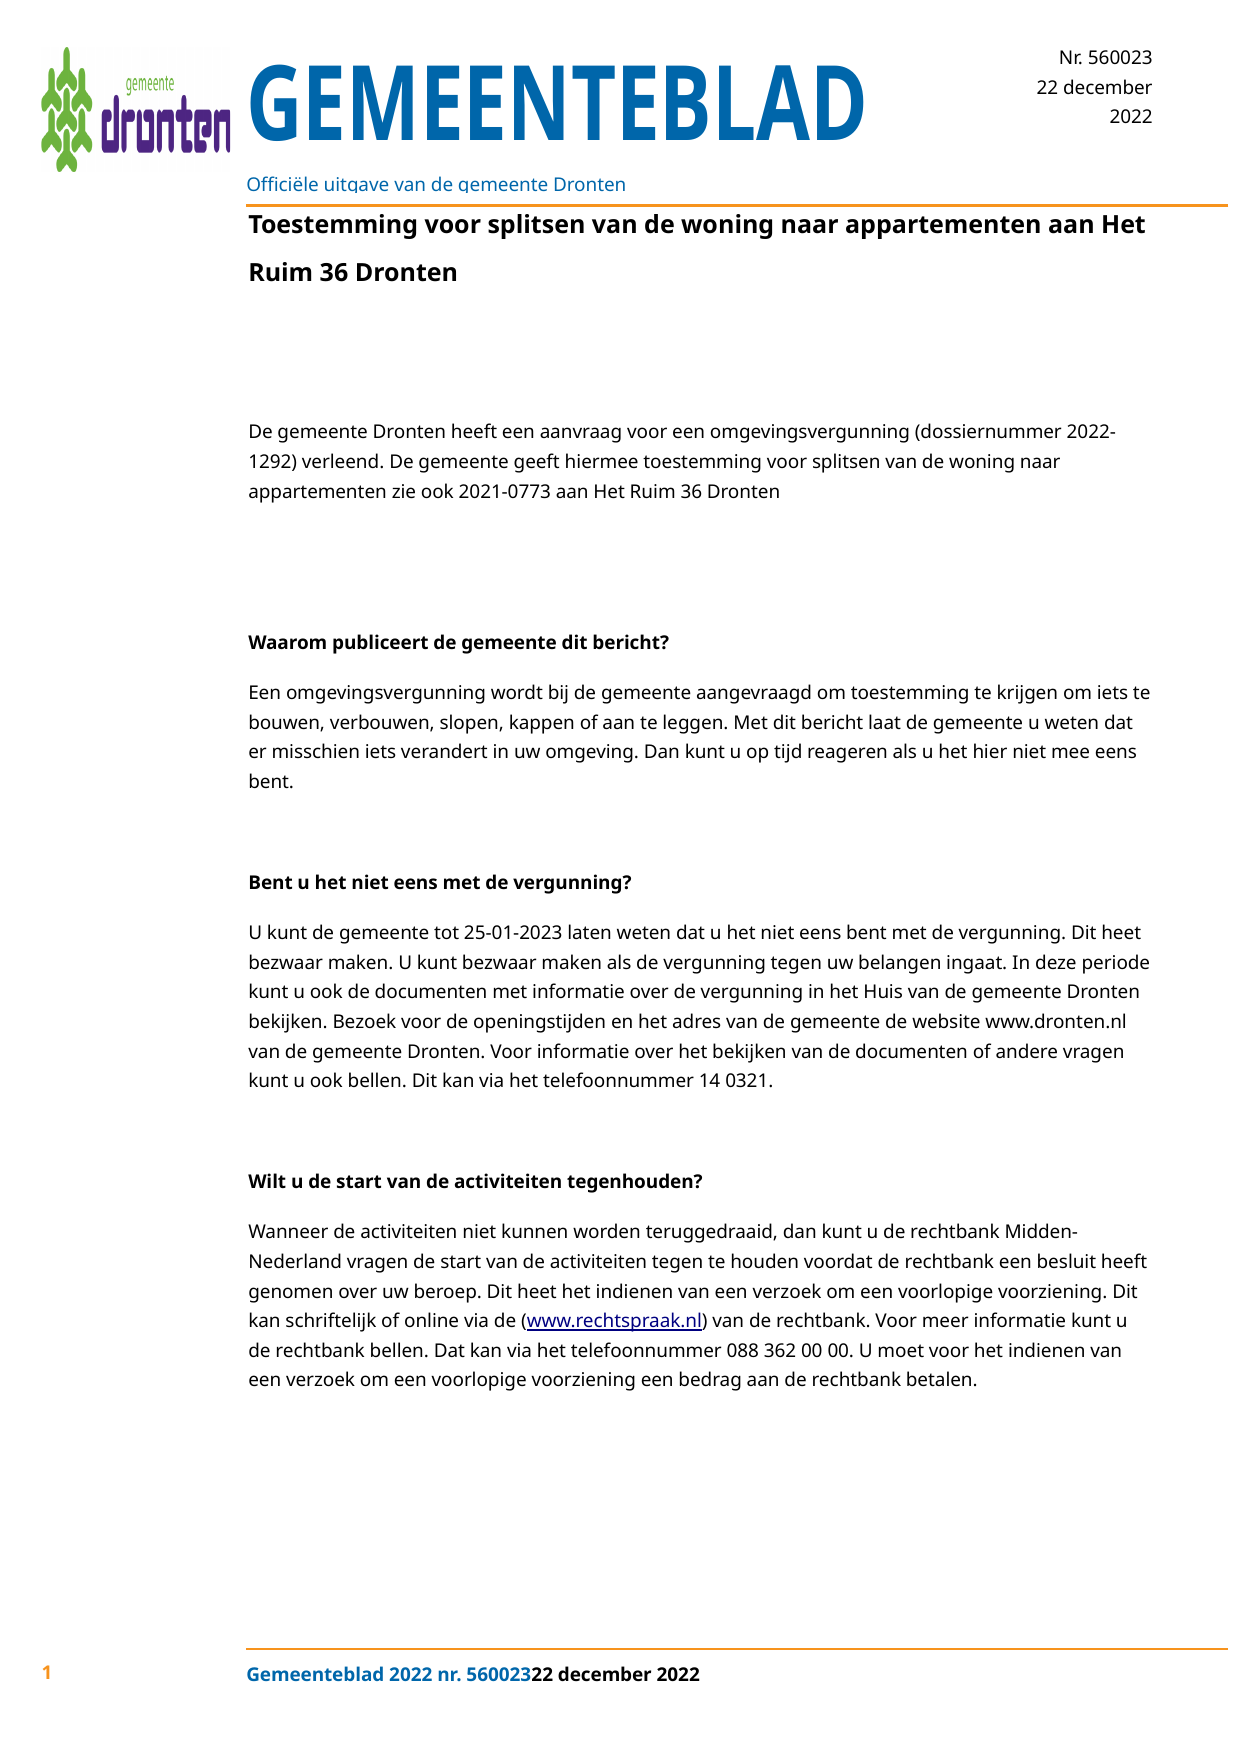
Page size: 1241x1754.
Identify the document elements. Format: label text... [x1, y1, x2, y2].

picture [41, 47, 231, 172]
text Waarom publiceert de gemeente dit bericht? [248, 629, 1152, 655]
text Toestemming voor splitsen van de woning naar appartementen aan Het Ruim 36 Dronten [248, 207, 1152, 288]
text Bent u het niet eens met de vergunning? [248, 869, 1152, 895]
text Wanneer de activiteiten niet kunnen worden teruggedraaid, dan kunt u de rechtbank Midden-Nederland vragen de start van de activiteiten tegen te houden voordat de rechtbank een besluit heeft genomen over uw beroep. Dit heet het indienen van een verzoek om een voorlopige voorziening. Dit kan schriftelijk of online via de (www.rechtspraak.nl) van de rechtbank. Voor meer informatie kunt u de rechtbank bellen. Dat kan via het telefoonnummer 088 362 00 00. U moet voor het indienen van een verzoek om een voorlopige voorziening een bedrag aan de rechtbank betalen. [248, 1219, 1152, 1392]
text Een omgevingsvergunning wordt bij de gemeente aangevraagd om toestemming te krijgen om iets te bouwen, verbouwen, slopen, kappen of aan te leggen. Met dit bericht laat de gemeente u weten dat er misschien iets verandert in uw omgeving. Dan kunt u op tijd reageren als u het hier niet mee eens bent. [248, 679, 1152, 794]
text U kunt de gemeente tot 25-01-2023 laten weten dat u het niet eens bent met de vergunning. Dit heet bezwaar maken. U kunt bezwaar maken als de vergunning tegen uw belangen ingaat. In deze periode kunt u ook de documenten met informatie over de vergunning in het Huis van de gemeente Dronten bekijken. Bezoek voor de openingstijden en het adres van de gemeente de website www.dronten.nl van de gemeente Dronten. Voor informatie over het bekijken van de documenten of andere vragen kunt u ook bellen. Dit kan via het telefoonnummer 14 0321. [248, 919, 1152, 1093]
text De gemeente Dronten heeft een aanvraag voor een omgevingsvergunning (dossiernummer 2022-1292) verleend. De gemeente geeft hiermee toestemming voor splitsen van de woning naar appartementen zie ook 2021-0773 aan Het Ruim 36 Dronten [248, 419, 1152, 504]
text Wilt u de start van de activiteiten tegenhouden? [248, 1168, 1152, 1194]
